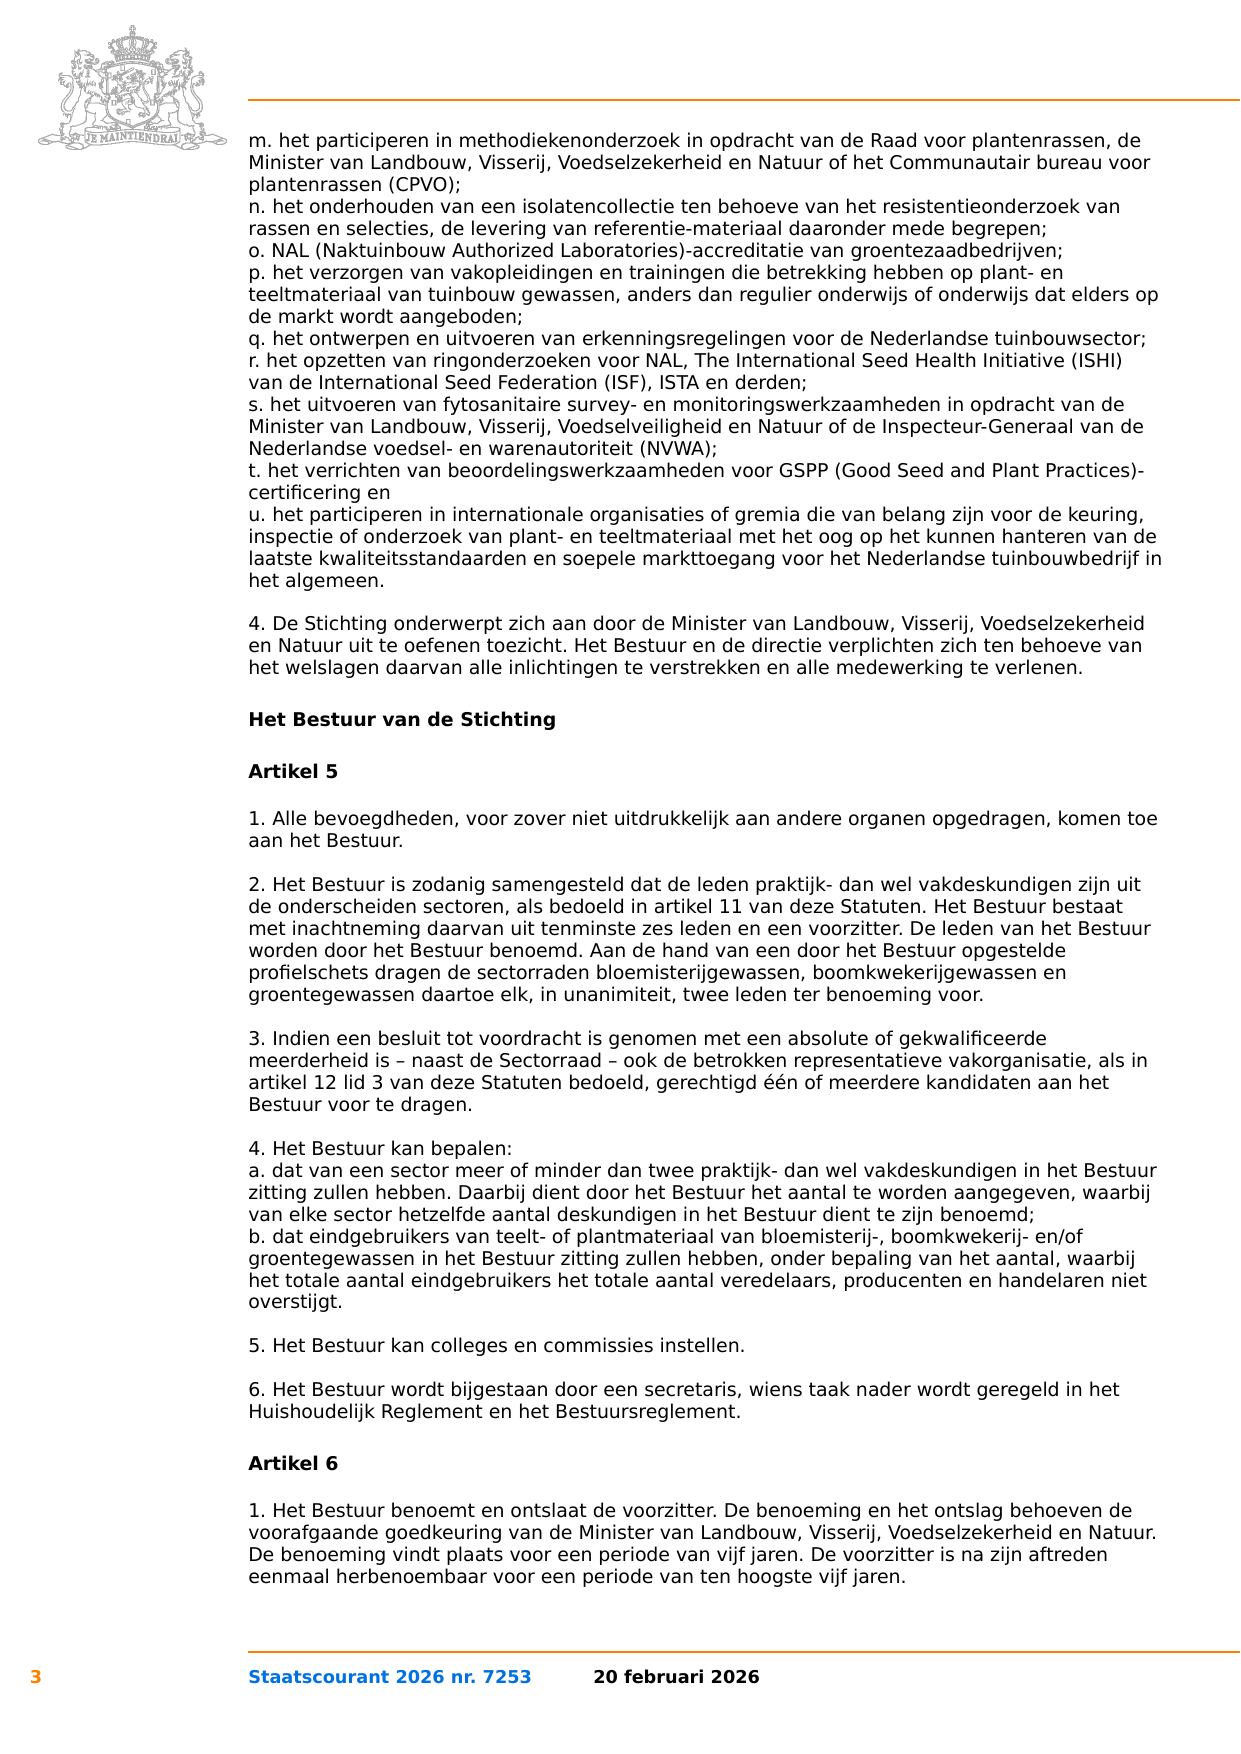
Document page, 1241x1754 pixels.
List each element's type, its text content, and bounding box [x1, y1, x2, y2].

text q. het ontwerpen en uitvoeren van erkenningsregelingen voor de Nederlandse tuinbouwsector; [248, 328, 1163, 350]
text t. het verrichten van beoordelingswerkzaamheden voor GSPP (Good Seed and Plant Practices)-certificering en [248, 459, 1163, 503]
subtitle Het Bestuur van de Stichting [248, 709, 1163, 731]
text u. het participeren in internationale organisaties of gremia die van belang zijn voor de keuring, inspectie of onderzoek van plant- en teeltmateriaal met het oog op het kunnen hanteren van de laatste kwaliteitsstandaarden en soepele markttoegang voor het Nederlandse tuinbouwbedrijf in het algemeen. [248, 503, 1163, 591]
text b. dat eindgebruikers van teelt- of plantmateriaal van bloemisterij-, boomkwekerij- en/of groentegewassen in het Bestuur zitting zullen hebben, onder bepaling van het aantal, waarbij het totale aantal eindgebruikers het totale aantal veredelaars, producenten en handelaren niet overstijgt. [248, 1226, 1163, 1313]
text 4. Het Bestuur kan bepalen: [248, 1138, 1163, 1159]
subtitle Artikel 6 [248, 1453, 1163, 1475]
text 1. Het Bestuur benoemt en ontslaat de voorzitter. De benoeming en het ontslag behoeven de voorafgaande goedkeuring van de Minister van Landbouw, Visserij, Voedselzekerheid en Natuur. De benoeming vindt plaats voor een periode van vijf jaren. De voorzitter is na zijn aftreden eenmaal herbenoembaar voor een periode van ten hoogste vijf jaren. [248, 1500, 1163, 1588]
text o. NAL (Naktuinbouw Authorized Laboratories)-accreditatie van groentezaadbedrijven; [248, 240, 1163, 262]
text 2. Het Bestuur is zodanig samengesteld dat de leden praktijk- dan wel vakdeskundigen zijn uit de onderscheiden sectoren, als bedoeld in artikel 11 van deze Statuten. Het Bestuur bestaat met inachtneming daarvan uit tenminste zes leden en een voorzitter. De leden van het Bestuur worden door het Bestuur benoemd. Aan de hand van een door het Bestuur opgestelde profielschets dragen de sectorraden bloemisterijgewassen, boomkwekerijgewassen en groentegewassen daartoe elk, in unanimiteit, twee leden ter benoeming voor. [248, 874, 1163, 1006]
text 4. De Stichting onderwerpt zich aan door de Minister van Landbouw, Visserij, Voedselzekerheid en Natuur uit te oefenen toezicht. Het Bestuur en de directie verplichten zich ten behoeve van het welslagen daarvan alle inlichtingen te verstrekken en alle medewerking te verlenen. [248, 613, 1163, 679]
text r. het opzetten van ringonderzoeken voor NAL, The International Seed Health Initiative (ISHI) van de International Seed Federation (ISF), ISTA en derden; [248, 350, 1163, 394]
text 3. Indien een besluit tot voordracht is genomen met een absolute of gekwalificeerde meerderheid is – naast de Sectorraad – ook de betrokken representatieve vakorganisatie, als in artikel 12 lid 3 van deze Statuten bedoeld, gerechtigd één of meerdere kandidaten aan het Bestuur voor te dragen. [248, 1028, 1163, 1116]
text n. het onderhouden van een isolatencollectie ten behoeve van het resistentieonderzoek van rassen en selecties, de levering van referentie-materiaal daaronder mede begrepen; [248, 196, 1163, 240]
text s. het uitvoeren van fytosanitaire survey- en monitoringswerkzaamheden in opdracht van de Minister van Landbouw, Visserij, Voedselveiligheid en Natuur of de Inspecteur-Generaal van de Nederlandse voedsel- en warenautoriteit (NVWA); [248, 394, 1163, 459]
subtitle Artikel 5 [248, 761, 1163, 783]
text p. het verzorgen van vakopleidingen en trainingen die betrekking hebben op plant- en teeltmateriaal van tuinbouw gewassen, anders dan regulier onderwijs of onderwijs dat elders op de markt wordt aangeboden; [248, 262, 1163, 328]
picture [38, 25, 227, 150]
text 1. Alle bevoegdheden, voor zover niet uitdrukkelijk aan andere organen opgedragen, komen toe aan het Bestuur. [248, 808, 1163, 852]
text m. het participeren in methodiekenonderzoek in opdracht van de Raad voor plantenrassen, de Minister van Landbouw, Visserij, Voedselzekerheid en Natuur of het Communautair bureau voor plantenrassen (CPVO); [248, 130, 1163, 196]
text a. dat van een sector meer of minder dan twee praktijk- dan wel vakdeskundigen in het Bestuur zitting zullen hebben. Daarbij dient door het Bestuur het aantal te worden aangegeven, waarbij van elke sector hetzelfde aantal deskundigen in het Bestuur dient te zijn benoemd; [248, 1159, 1163, 1226]
text 6. Het Bestuur wordt bijgestaan door een secretaris, wiens taak nader wordt geregeld in het Huishoudelijk Reglement en het Bestuursreglement. [248, 1379, 1163, 1423]
text 5. Het Bestuur kan colleges en commissies instellen. [248, 1335, 1163, 1357]
